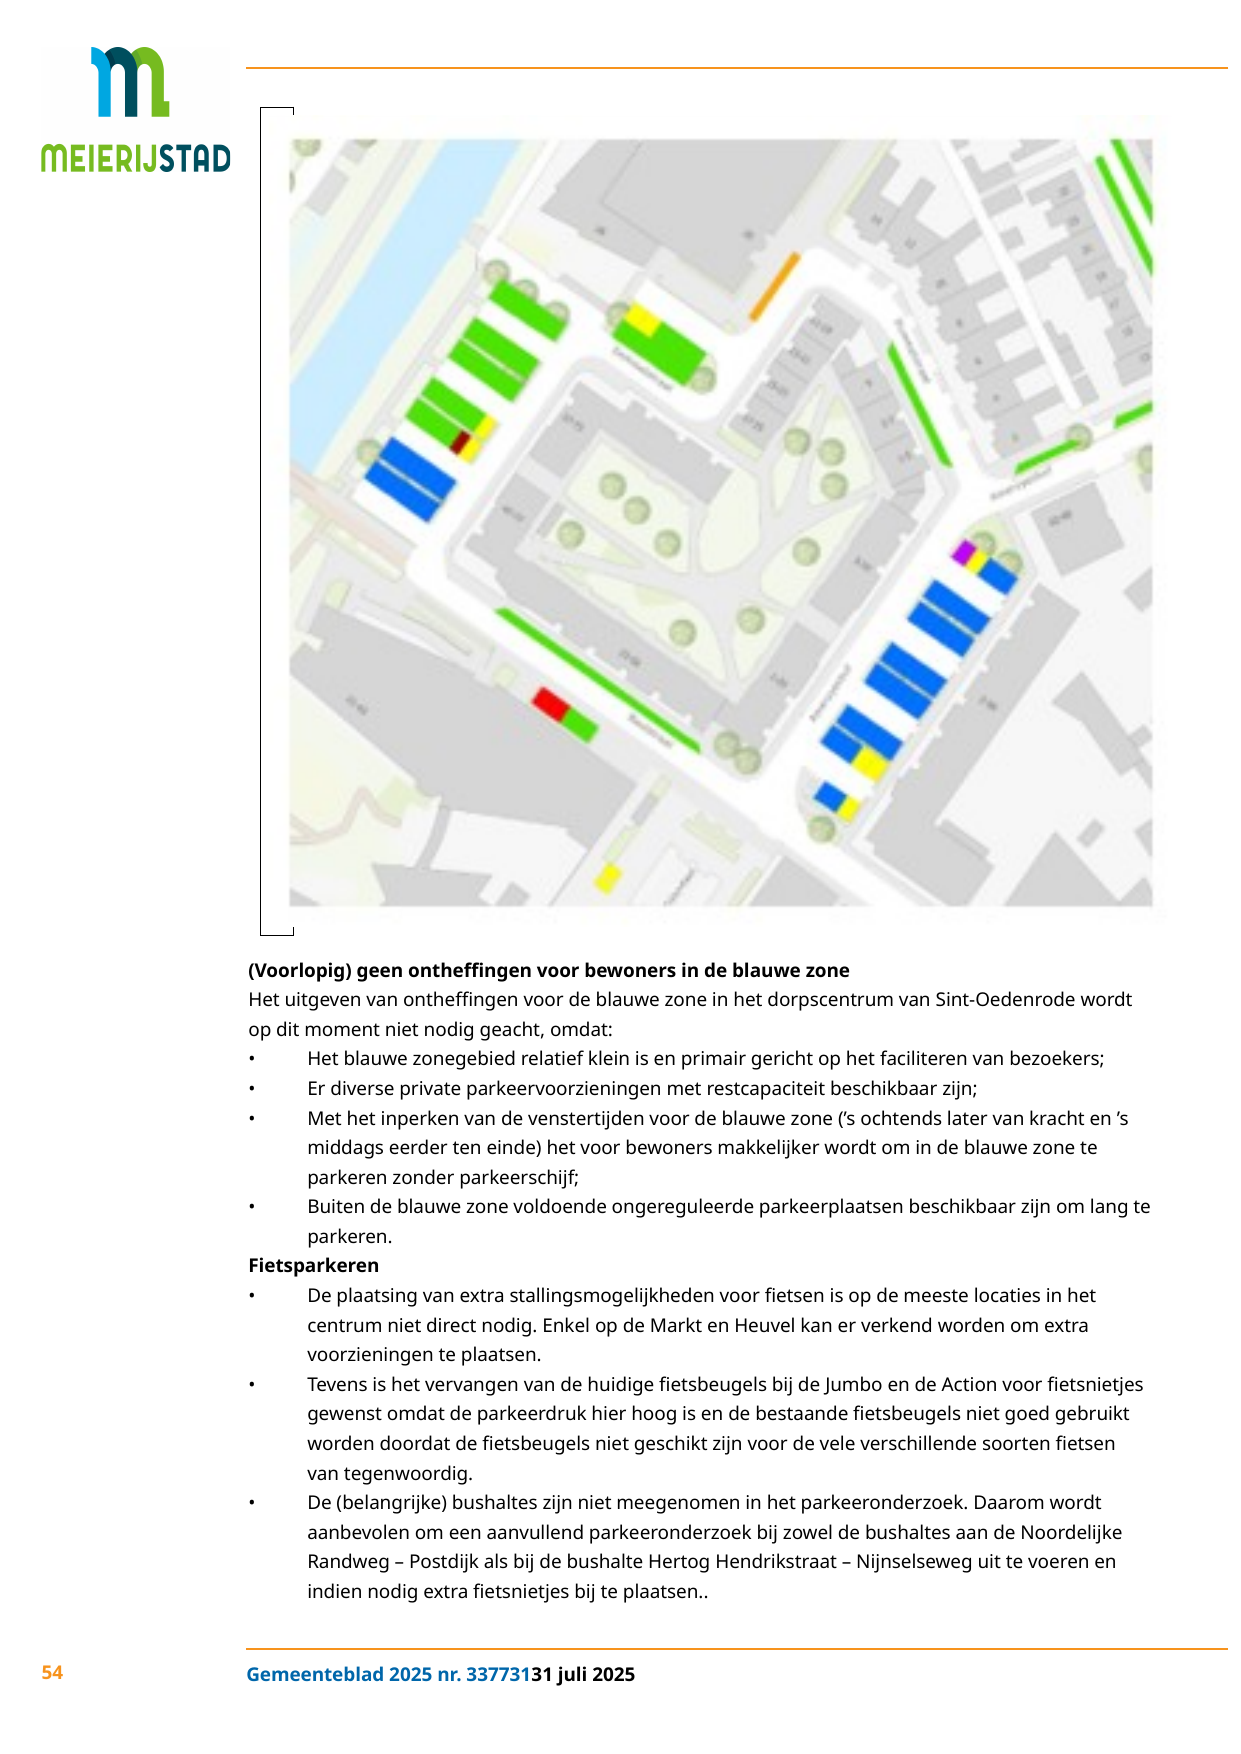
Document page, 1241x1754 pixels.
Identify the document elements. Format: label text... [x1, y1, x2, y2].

list Met het inperken van de venstertijden voor de blauwe zone (’s ochtends later van kracht en ’s middags eerder ten einde) het voor bewoners makkelijker wordt om in de blauwe zone te parkeren zonder parkeerschijf; [248, 1105, 1152, 1190]
picture [268, 115, 1173, 927]
list De plaatsing van extra stallingsmogelijkheden voor fietsen is op de meeste locaties in het centrum niet direct nodig. Enkel op de Markt en Heuvel kan er verkend worden om extra voorzieningen te plaatsen. [248, 1282, 1152, 1367]
list Tevens is het vervangen van de huidige fietsbeugels bij de Jumbo en de Action voor fietsnietjes gewenst omdat de parkeerdruk hier hoog is en de bestaande fietsbeugels niet goed gebruikt worden doordat de fietsbeugels niet geschikt zijn voor de vele verschillende soorten fietsen van tegenwoordig. [248, 1371, 1152, 1486]
picture [41, 47, 231, 172]
text Het uitgeven van ontheffingen voor de blauwe zone in het dorpscentrum van Sint-Oedenrode wordt op dit moment niet nodig geacht, omdat: [248, 986, 1152, 1042]
list Er diverse private parkeervoorzieningen met restcapaciteit beschikbaar zijn; [248, 1075, 1152, 1101]
text (Voorlopig) geen ontheffingen voor bewoners in de blauwe zone [248, 957, 1152, 983]
text Fietsparkeren [248, 1253, 1152, 1278]
list De (belangrijke) bushaltes zijn niet meegenomen in het parkeeronderzoek. Daarom wordt aanbevolen om een aanvullend parkeeronderzoek bij zowel de bushaltes aan de Noordelijke Randweg – Postdijk als bij de bushalte Hertog Hendrikstraat – Nijnselseweg uit te voeren en indien nodig extra fietsnietjes bij te plaatsen.. [248, 1489, 1152, 1604]
list Buiten de blauwe zone voldoende ongereguleerde parkeerplaatsen beschikbaar zijn om lang te parkeren. [248, 1193, 1152, 1249]
list Het blauwe zonegebied relatief klein is en primair gericht op het faciliteren van bezoekers; [248, 1046, 1152, 1071]
